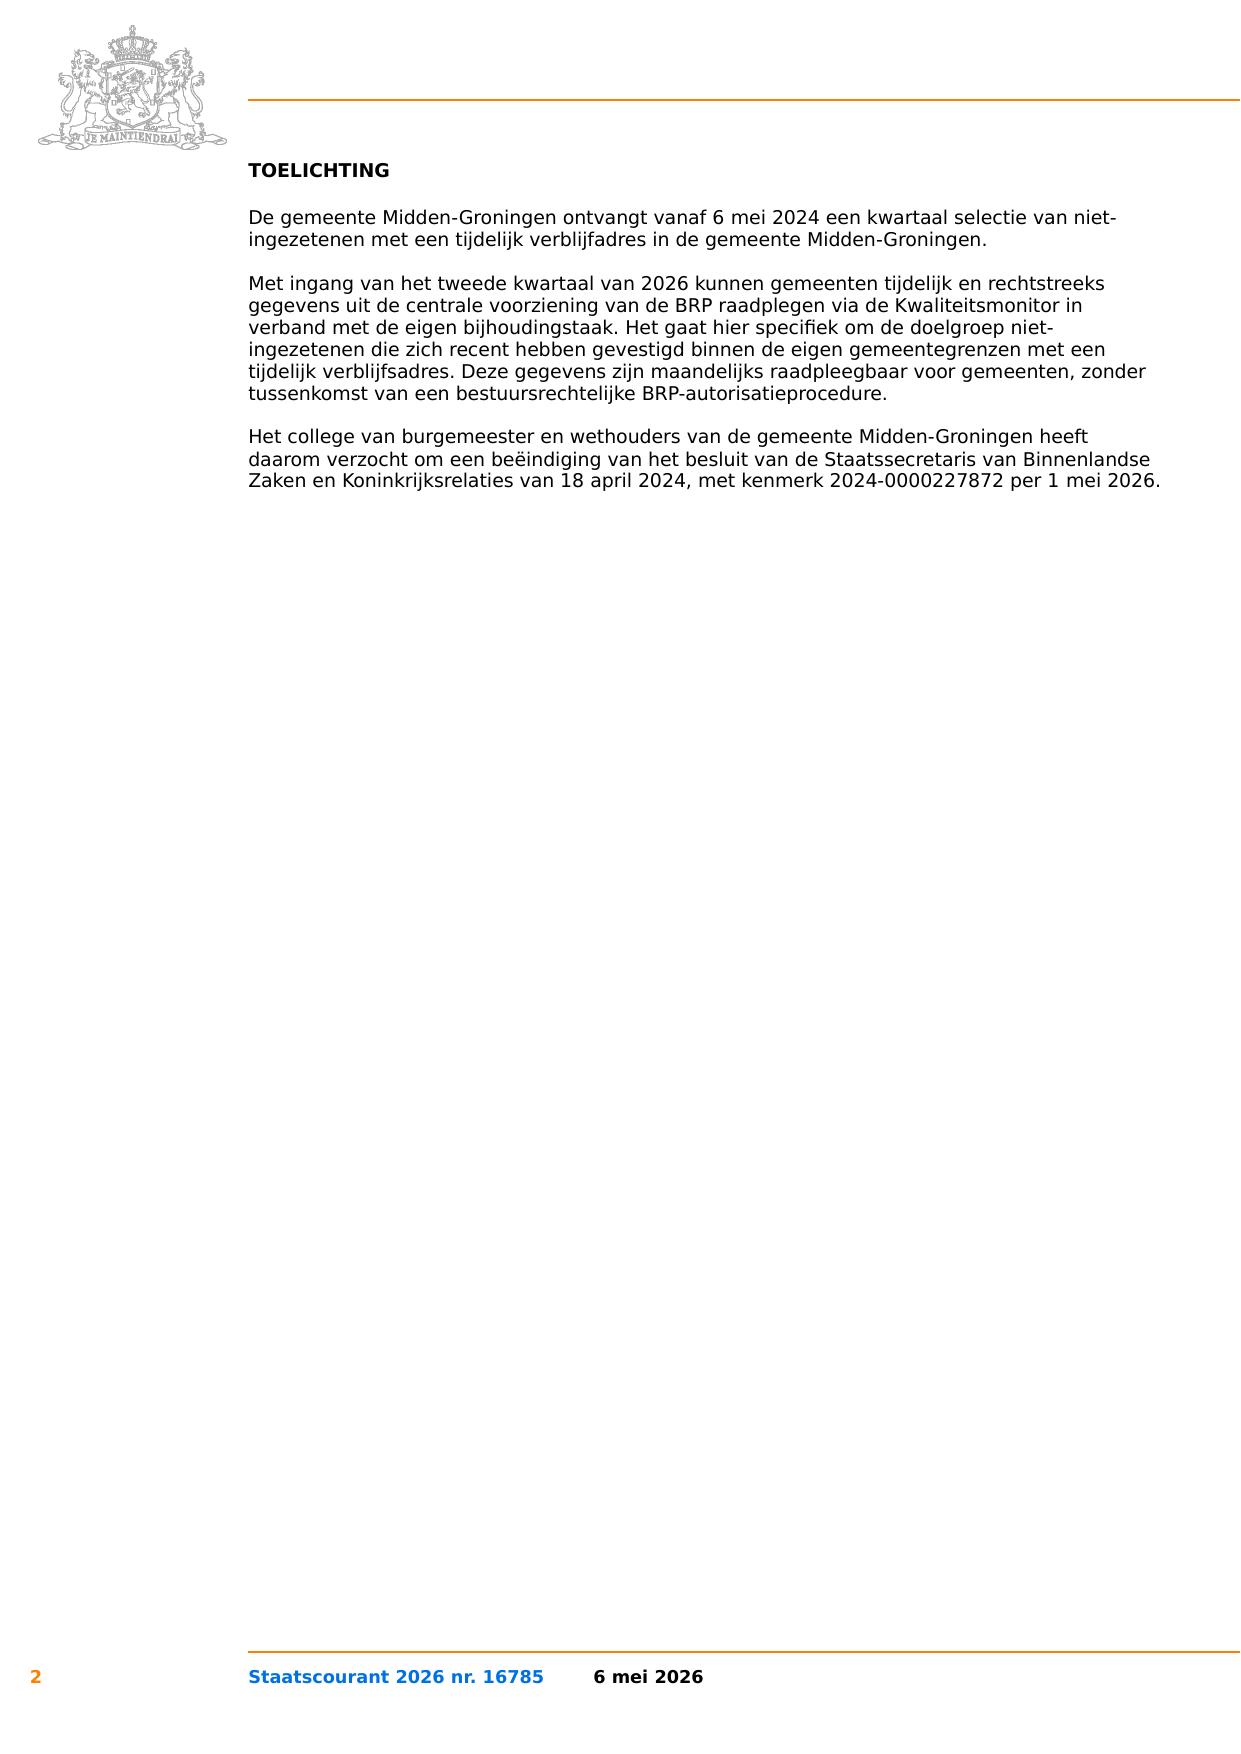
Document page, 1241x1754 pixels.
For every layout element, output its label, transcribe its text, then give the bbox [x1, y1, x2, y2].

text Het college van burgemeester en wethouders van de gemeente Midden-Groningen heeft daarom verzocht om een beëindiging van het besluit van de Staatssecretaris van Binnenlandse Zaken en Koninkrijksrelaties van 18 april 2024, met kenmerk 2024-0000227872 per 1 mei 2026. [248, 426, 1163, 492]
text Met ingang van het tweede kwartaal van 2026 kunnen gemeenten tijdelijk en rechtstreeks gegevens uit de centrale voorziening van de BRP raadplegen via de Kwaliteitsmonitor in verband met de eigen bijhoudingstaak. Het gaat hier specifiek om de doelgroep niet-ingezetenen die zich recent hebben gevestigd binnen de eigen gemeentegrenzen met een tijdelijk verblijfsadres. Deze gegevens zijn maandelijks raadpleegbaar voor gemeenten, zonder tussenkomst van een bestuursrechtelijke BRP-autorisatieprocedure. [248, 273, 1163, 404]
subtitle TOELICHTING [248, 160, 1163, 182]
text De gemeente Midden-Groningen ontvangt vanaf 6 mei 2024 een kwartaal selectie van niet-ingezetenen met een tijdelijk verblijfadres in de gemeente Midden-Groningen. [248, 207, 1163, 251]
picture [38, 25, 227, 150]
